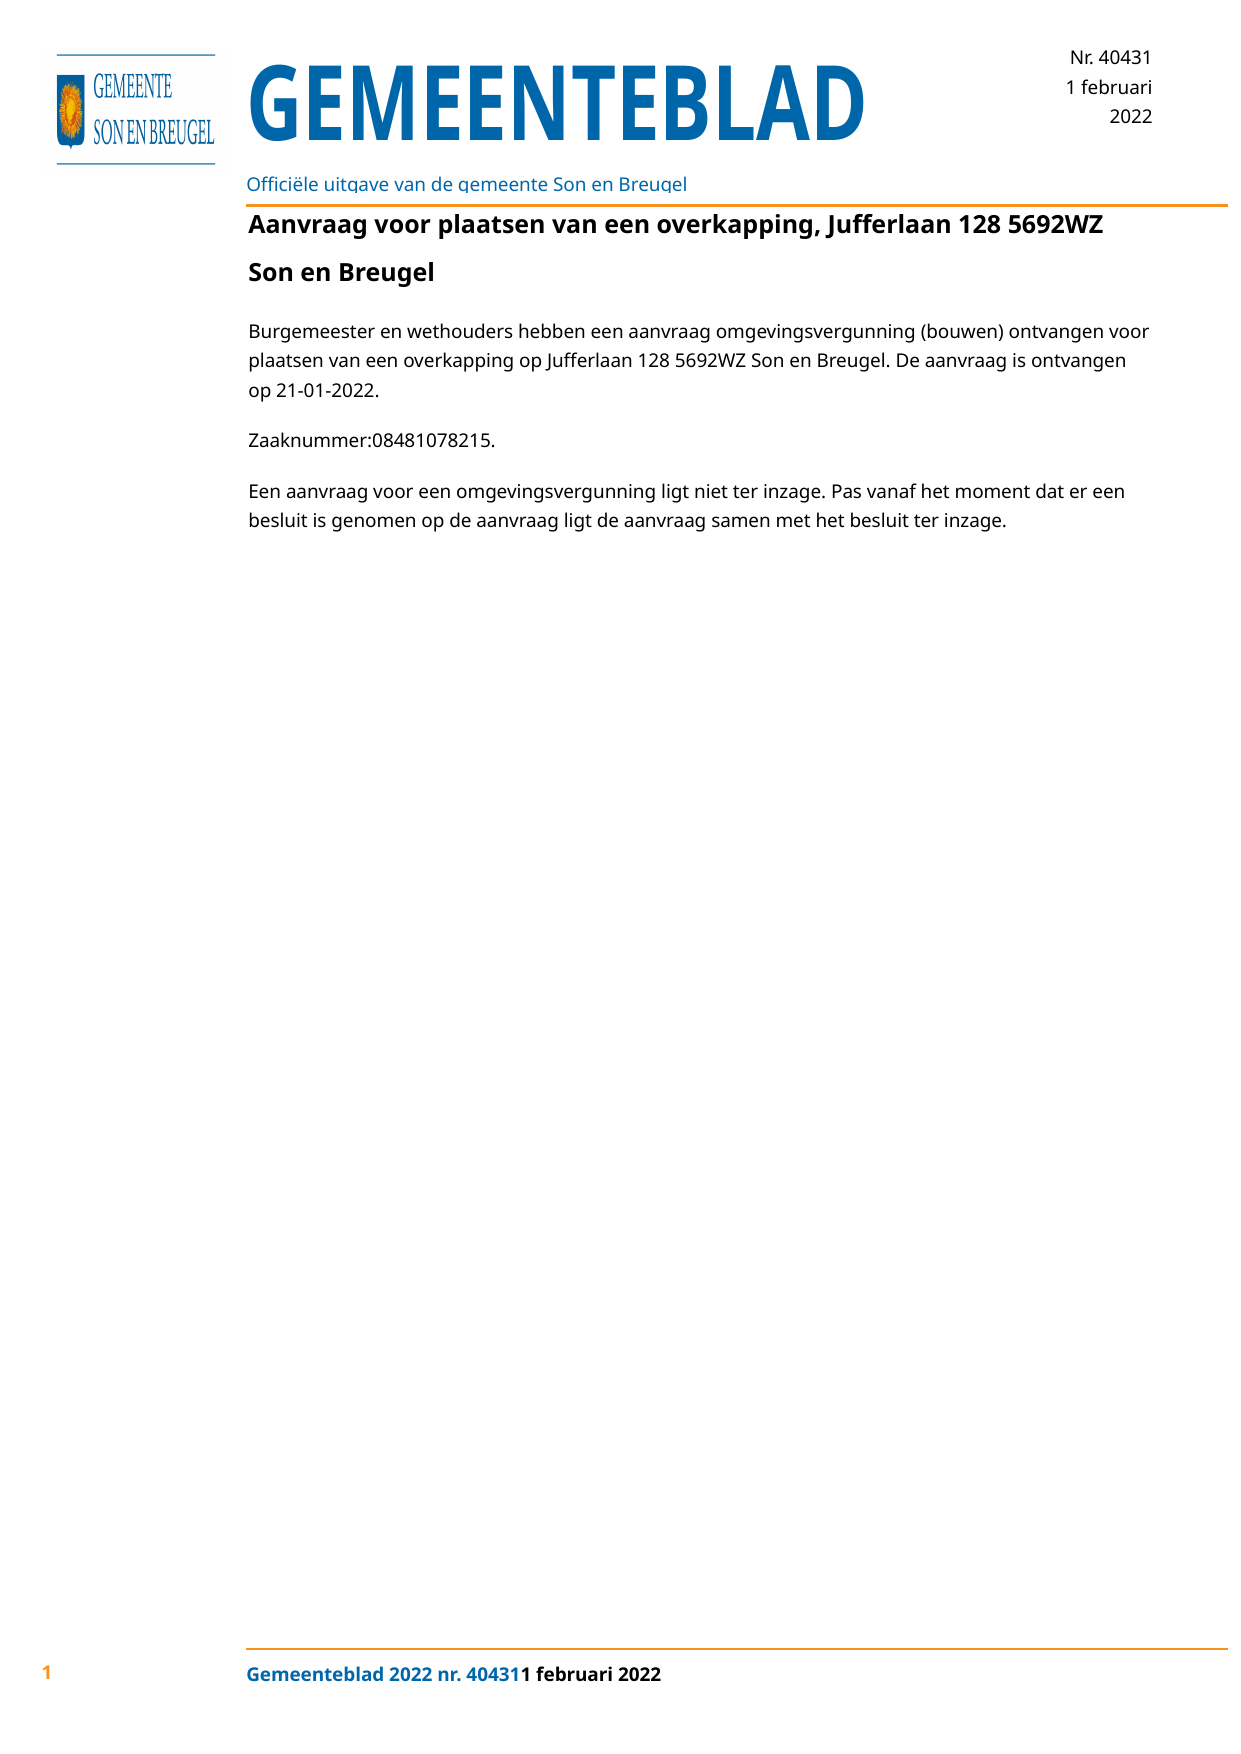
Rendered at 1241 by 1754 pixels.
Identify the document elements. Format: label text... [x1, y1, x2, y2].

text Zaaknummer:08481078215. [248, 427, 1152, 453]
text Aanvraag voor plaatsen van een overkapping, Jufferlaan 128 5692WZ Son en Breugel [248, 207, 1152, 288]
picture [41, 47, 231, 172]
text Burgemeester en wethouders hebben een aanvraag omgevingsvergunning (bouwen) ontvangen voor plaatsen van een overkapping op Jufferlaan 128 5692WZ Son en Breugel. De aanvraag is ontvangen op 21-01-2022. [248, 318, 1152, 403]
text Een aanvraag voor een omgevingsvergunning ligt niet ter inzage. Pas vanaf het moment dat er een besluit is genomen op de aanvraag ligt de aanvraag samen met het besluit ter inzage. [248, 478, 1152, 533]
